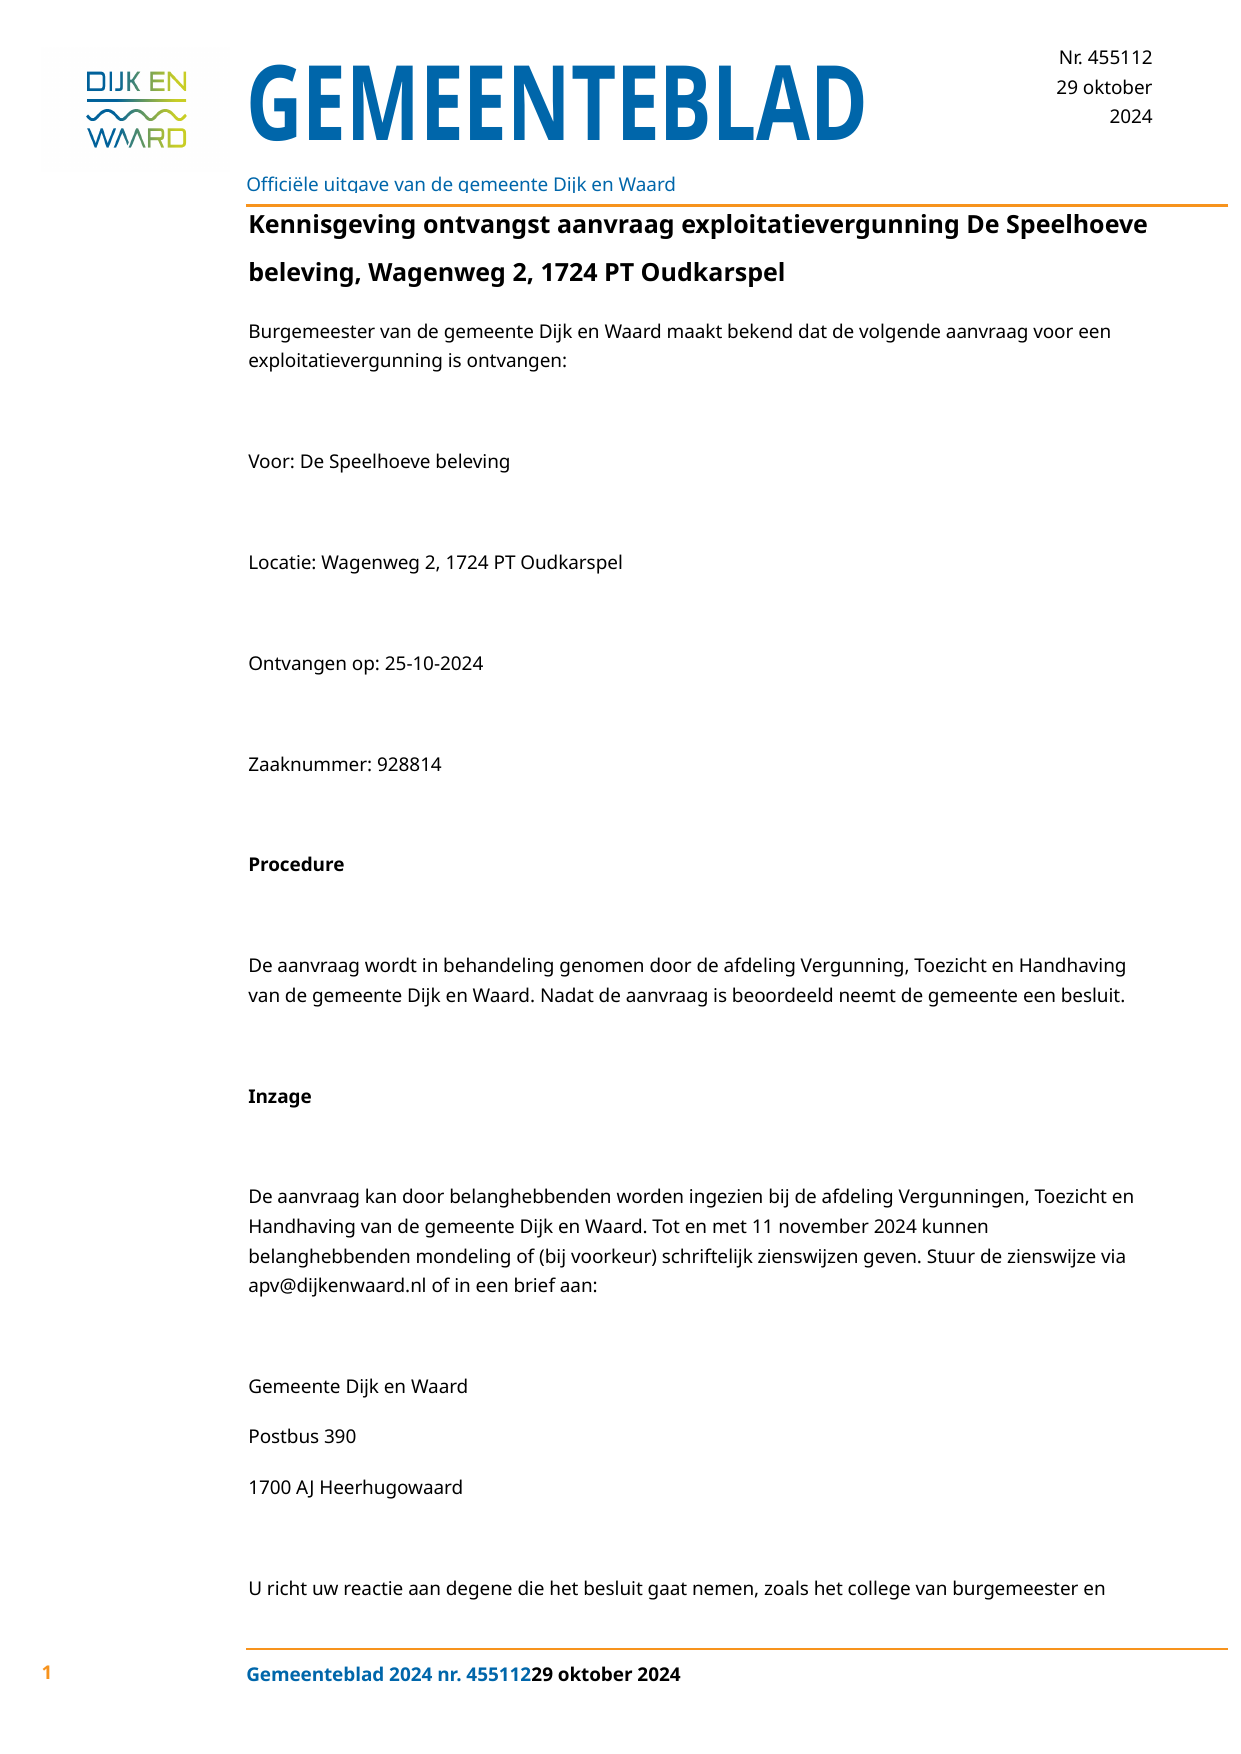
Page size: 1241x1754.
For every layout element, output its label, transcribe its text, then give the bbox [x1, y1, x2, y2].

text Burgemeester van de gemeente Dijk en Waard maakt bekend dat de volgende aanvraag voor een exploitatievergunning is ontvangen: [248, 318, 1152, 373]
text Postbus 390 [248, 1424, 1152, 1449]
text Procedure [248, 852, 1152, 877]
text Locatie: Wagenweg 2, 1724 PT Oudkarspel [248, 549, 1152, 575]
text Ontvangen op: 25-10-2024 [248, 650, 1152, 676]
text Gemeente Dijk en Waard [248, 1373, 1152, 1399]
text U richt uw reactie aan degene die het besluit gaat nemen, zoals het college van burgemeester en [248, 1575, 1152, 1601]
text De aanvraag wordt in behandeling genomen door de afdeling Vergunning, Toezicht en Handhaving van de gemeente Dijk en Waard. Nadat de aanvraag is beoordeeld neemt de gemeente een besluit. [248, 952, 1152, 1008]
picture [41, 47, 231, 172]
text 1700 AJ Heerhugowaard [248, 1474, 1152, 1500]
text Inzage [248, 1083, 1152, 1109]
text Zaaknummer: 928814 [248, 751, 1152, 777]
text Voor: De Speelhoeve beleving [248, 448, 1152, 474]
text Kennisgeving ontvangst aanvraag exploitatievergunning De Speelhoeve beleving, Wagenweg 2, 1724 PT Oudkarspel [248, 207, 1152, 288]
text De aanvraag kan door belanghebbenden worden ingezien bij de afdeling Vergunningen, Toezicht en Handhaving van de gemeente Dijk en Waard. Tot en met 11 november 2024 kunnen belanghebbenden mondeling of (bij voorkeur) schriftelijk zienswijzen geven. Stuur de zienswijze via apv@dijkenwaard.nl of in een brief aan: [248, 1184, 1152, 1298]
